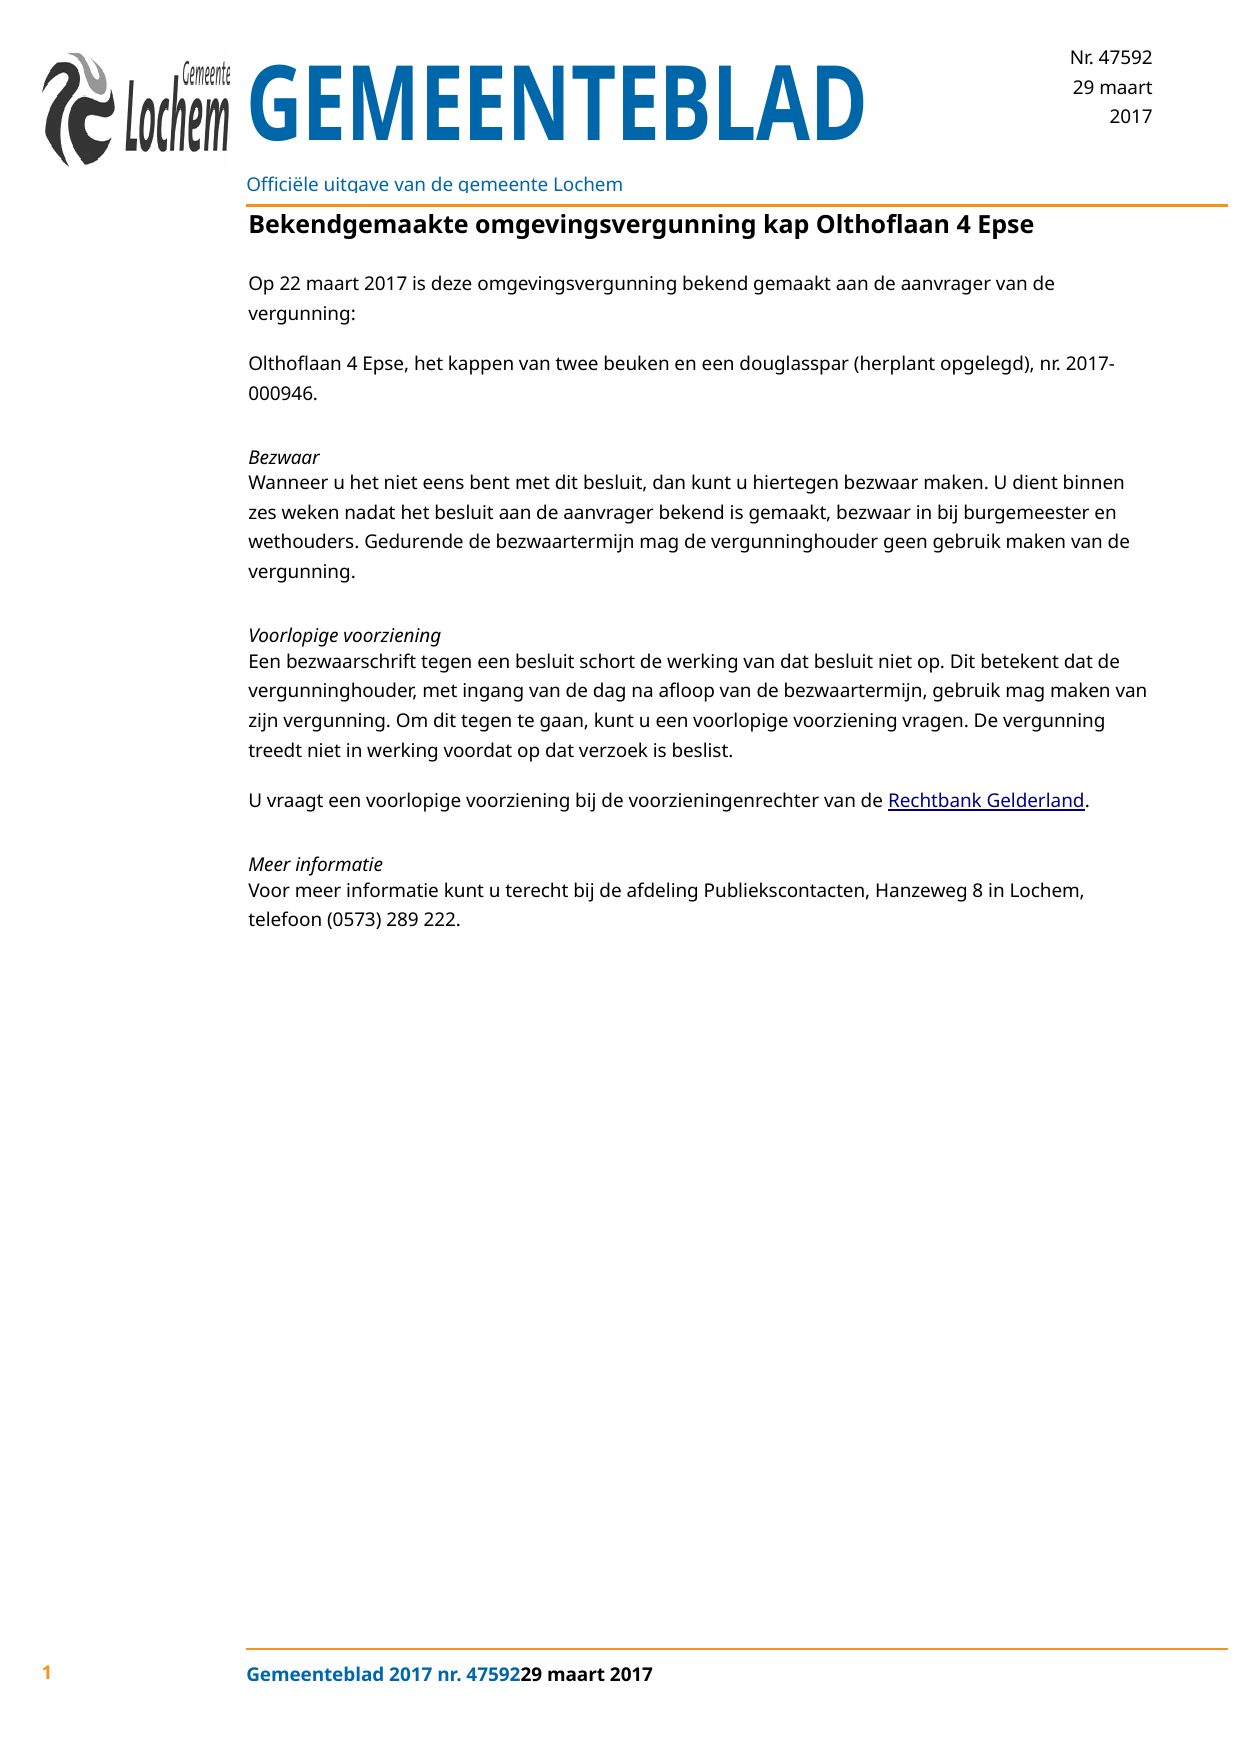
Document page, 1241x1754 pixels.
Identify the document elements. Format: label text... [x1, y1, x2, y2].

text Een bezwaarschrift tegen een besluit schort de werking van dat besluit niet op. Dit betekent dat de vergunninghouder, met ingang van de dag na afloop van de bezwaartermijn, gebruik mag maken van zijn vergunning. Om dit tegen te gaan, kunt u een voorlopige voorziening vragen. De vergunning treedt niet in werking voordat op dat verzoek is beslist. [248, 648, 1152, 762]
text Olthoflaan 4 Epse, het kappen van twee beuken en een douglasspar (herplant opgelegd), nr. 2017-000946. [248, 350, 1152, 406]
text Op 22 maart 2017 is deze omgevingsvergunning bekend gemaakt aan de aanvrager van de vergunning: [248, 270, 1152, 326]
text U vraagt een voorlopige voorziening bij de voorzieningenrechter van de Rechtbank Gelderland. [248, 787, 1152, 813]
text Wanneer u het niet eens bent met dit besluit, dan kunt u hiertegen bezwaar maken. U dient binnen zes weken nadat het besluit aan de aanvrager bekend is gemaakt, bezwaar in bij burgemeester en wethouders. Gedurende de bezwaartermijn mag de vergunninghouder geen gebruik maken van de vergunning. [248, 469, 1152, 584]
text Bezwaar [248, 444, 1152, 469]
text Voorlopige voorziening [248, 622, 1152, 648]
text Bekendgemaakte omgevingsvergunning kap Olthoflaan 4 Epse [248, 207, 1152, 241]
text Voor meer informatie kunt u terecht bij de afdeling Publiekscontacten, Hanzeweg 8 in Lochem, telefoon (0573) 289 222. [248, 877, 1152, 932]
picture [41, 47, 231, 172]
text Meer informatie [248, 851, 1152, 877]
